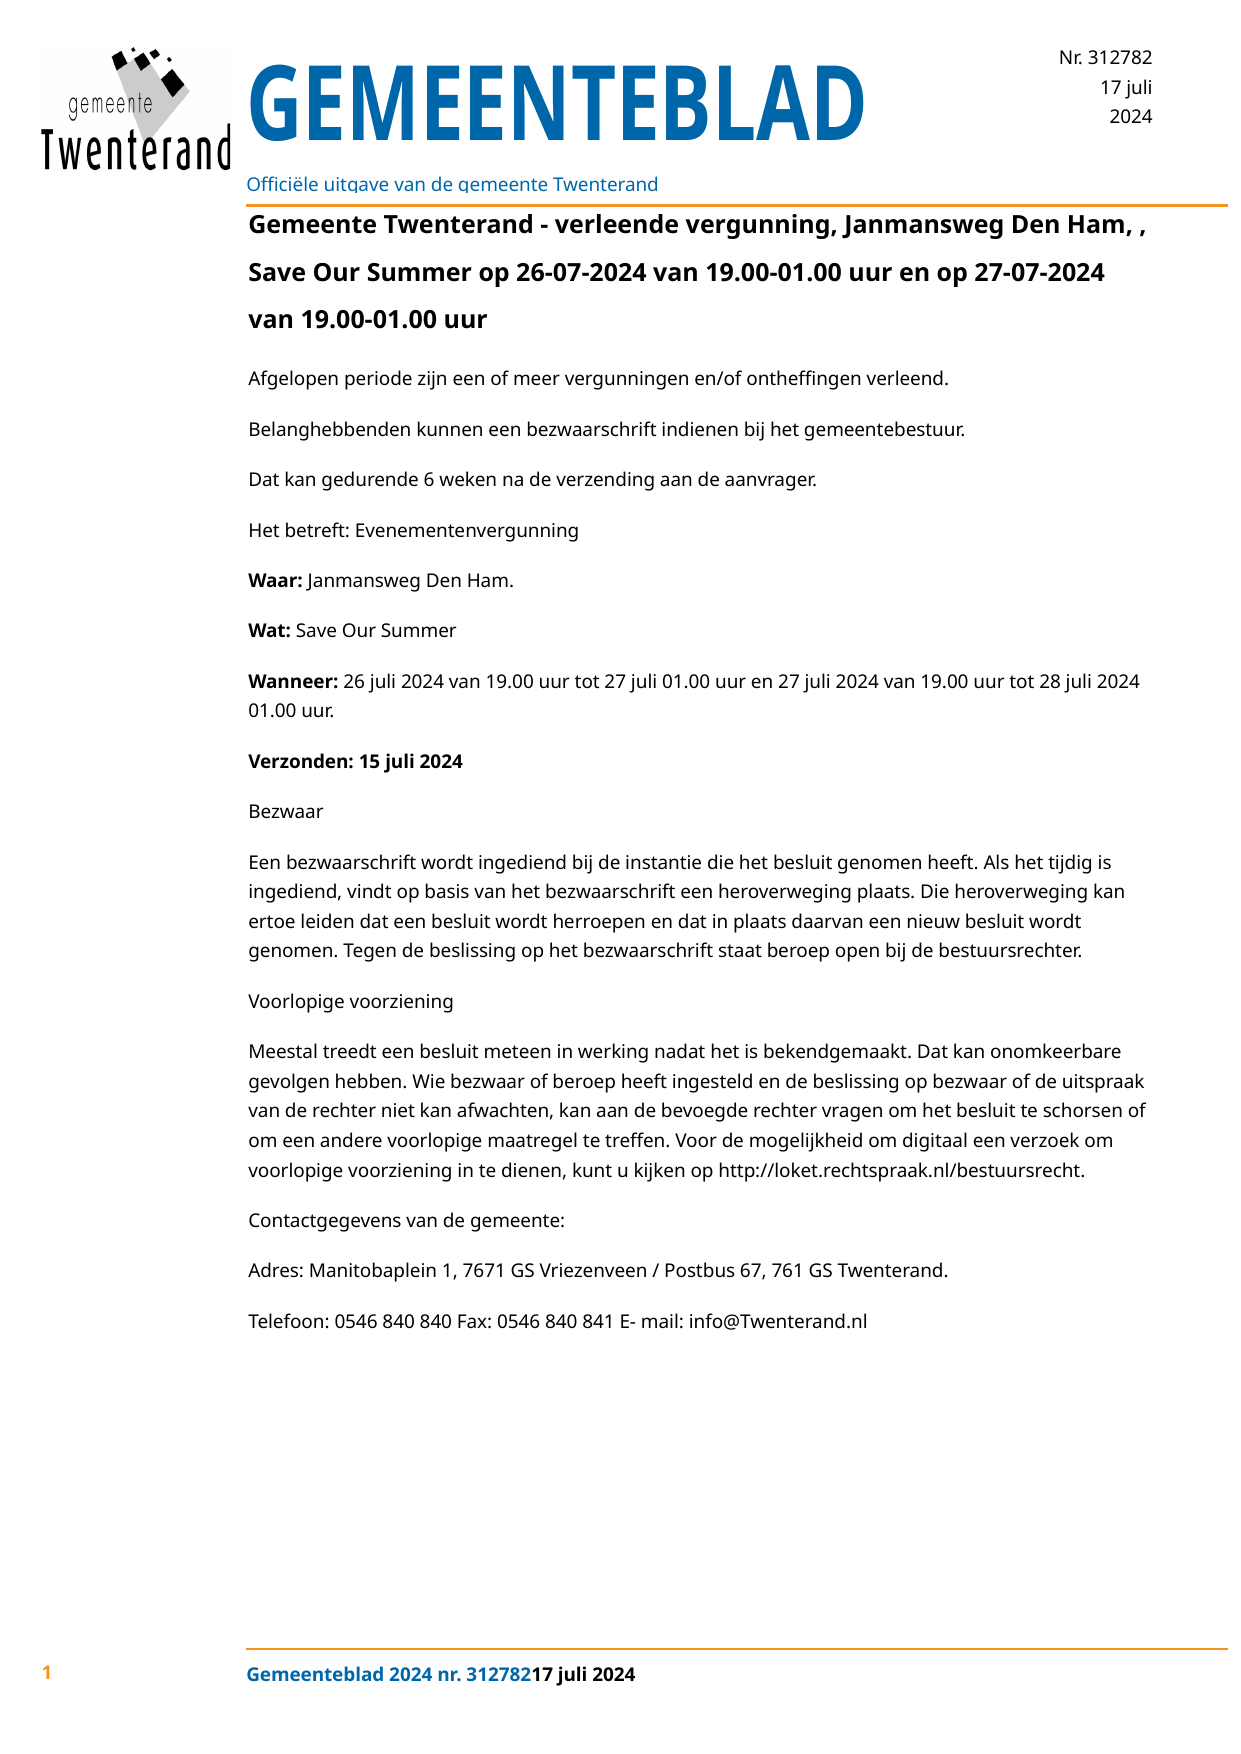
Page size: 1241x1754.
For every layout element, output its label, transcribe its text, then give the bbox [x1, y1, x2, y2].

picture [41, 47, 231, 172]
text Belanghebbenden kunnen een bezwaarschrift indienen bij het gemeentebestuur. [248, 416, 1152, 442]
text Een bezwaarschrift wordt ingediend bij de instantie die het besluit genomen heeft. Als het tijdig is ingediend, vindt op basis van het bezwaarschrift een heroverweging plaats. Die heroverweging kan ertoe leiden dat een besluit wordt herroepen en dat in plaats daarvan een nieuw besluit wordt genomen. Tegen de beslissing op het bezwaarschrift staat beroep open bij de bestuursrechter. [248, 849, 1152, 963]
text Gemeente Twenterand - verleende vergunning, Janmansweg Den Ham, , Save Our Summer op 26-07-2024 van 19.00-01.00 uur en op 27-07-2024 van 19.00-01.00 uur [248, 207, 1152, 336]
text Contactgegevens van de gemeente: [248, 1207, 1152, 1233]
text Voorlopige voorziening [248, 988, 1152, 1014]
text Waar: Janmansweg Den Ham. [248, 567, 1152, 593]
text Adres: Manitobaplein 1, 7671 GS Vriezenveen / Postbus 67, 761 GS Twenterand. [248, 1258, 1152, 1283]
text Wat: Save Our Summer [248, 618, 1152, 643]
text Bezwaar [248, 798, 1152, 824]
text Afgelopen periode zijn een of meer vergunningen en/of ontheffingen verleend. [248, 366, 1152, 391]
text Wanneer: 26 juli 2024 van 19.00 uur tot 27 juli 01.00 uur en 27 juli 2024 van 19.00 uur tot 28 juli 2024 01.00 uur. [248, 668, 1152, 723]
text Verzonden: 15 juli 2024 [248, 748, 1152, 774]
text Meestal treedt een besluit meteen in werking nadat het is bekendgemaakt. Dat kan onomkeerbare gevolgen hebben. Wie bezwaar of beroep heeft ingesteld en de beslissing op bezwaar of de uitspraak van de rechter niet kan afwachten, kan aan de bevoegde rechter vragen om het besluit te schorsen of om een andere voorlopige maatregel te treffen. Voor de mogelijkheid om digitaal een verzoek om voorlopige voorziening in te dienen, kunt u kijken op http://loket.rechtspraak.nl/bestuursrecht. [248, 1038, 1152, 1182]
text Dat kan gedurende 6 weken na de verzending aan de aanvrager. [248, 466, 1152, 492]
text Het betreft: Evenementenvergunning [248, 517, 1152, 542]
text Telefoon: 0546 840 840 Fax: 0546 840 841 E- mail: info@Twenterand.nl [248, 1308, 1152, 1334]
